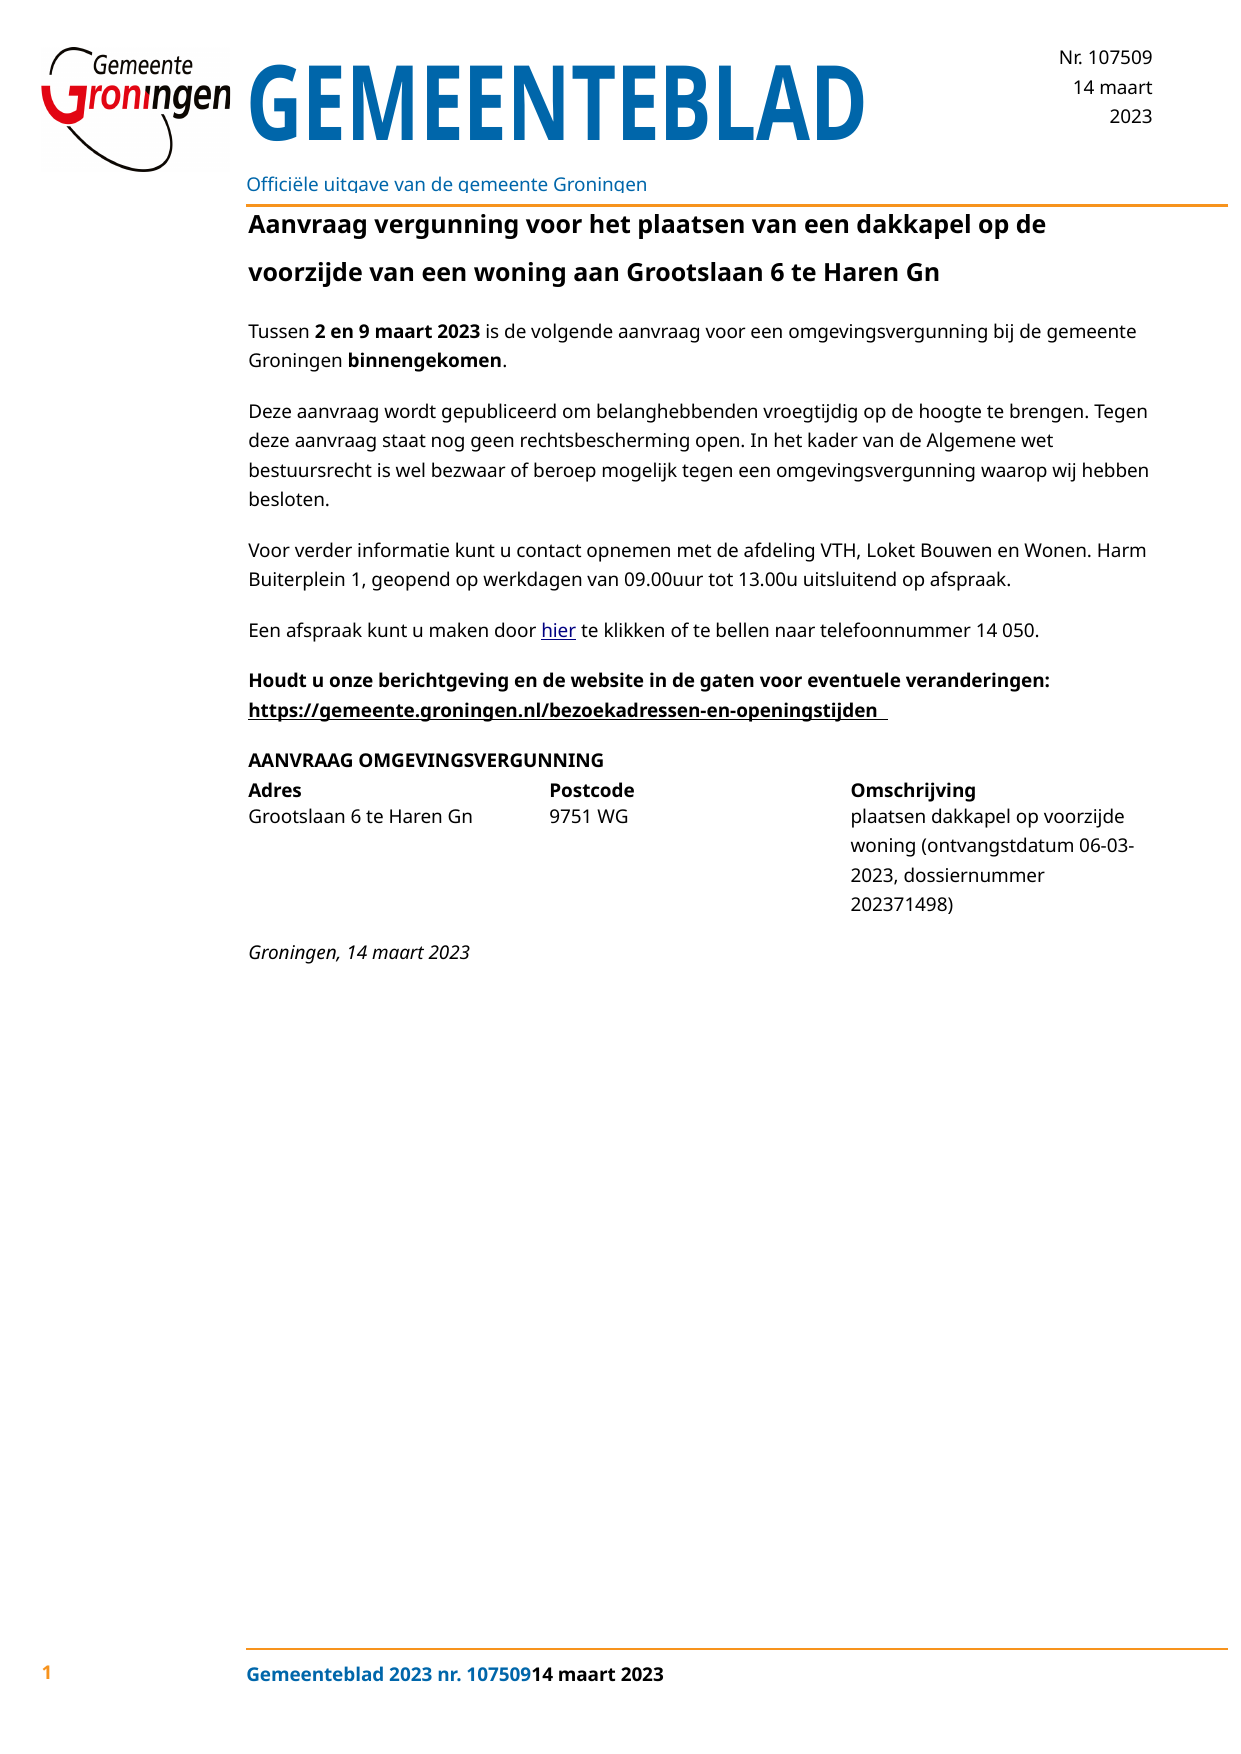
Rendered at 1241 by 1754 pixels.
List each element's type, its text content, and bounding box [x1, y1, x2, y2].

text Voor verder informatie kunt u contact opnemen met de afdeling VTH, Loket Bouwen en Wonen. Harm Buiterplein 1, geopend op werkdagen van 09.00uur tot 13.00u uitsluitend op afspraak. [248, 537, 1152, 592]
table_header Postcode [549, 777, 850, 803]
text Een afspraak kunt u maken door hier te klikken of te bellen naar telefoonnummer 14 050. [248, 617, 1152, 643]
table_cell plaatsen dakkapel op voorzijde woning (ontvangstdatum 06-03-2023, dossiernummer 202371498) [850, 803, 1152, 917]
text Tussen 2 en 9 maart 2023 is de volgende aanvraag voor een omgevingsvergunning bij de gemeente Groningen binnengekomen. [248, 318, 1152, 373]
text Deze aanvraag wordt gepubliceerd om belanghebbenden vroegtijdig op de hoogte te brengen. Tegen deze aanvraag staat nog geen rechtsbescherming open. In het kader van de Algemene wet bestuursrecht is wel bezwaar of beroep mogelijk tegen een omgevingsvergunning waarop wij hebben besloten. [248, 398, 1152, 512]
table_header Adres [248, 777, 549, 803]
text AANVRAAG OMGEVINGSVERGUNNING [248, 747, 1152, 773]
text Aanvraag vergunning voor het plaatsen van een dakkapel op de voorzijde van een woning aan Grootslaan 6 te Haren Gn [248, 207, 1152, 288]
picture [41, 47, 231, 172]
table_cell Grootslaan 6 te Haren Gn [248, 803, 549, 917]
text Groningen, 14 maart 2023 [248, 939, 1152, 964]
text Houdt u onze berichtgeving en de website in de gaten voor eventuele veranderingen: https://gemeente.groningen.nl/bezoekadressen-en-openingstijden [248, 667, 1152, 723]
table_header Omschrijving [850, 777, 1152, 803]
table_cell 9751 WG [549, 803, 850, 917]
